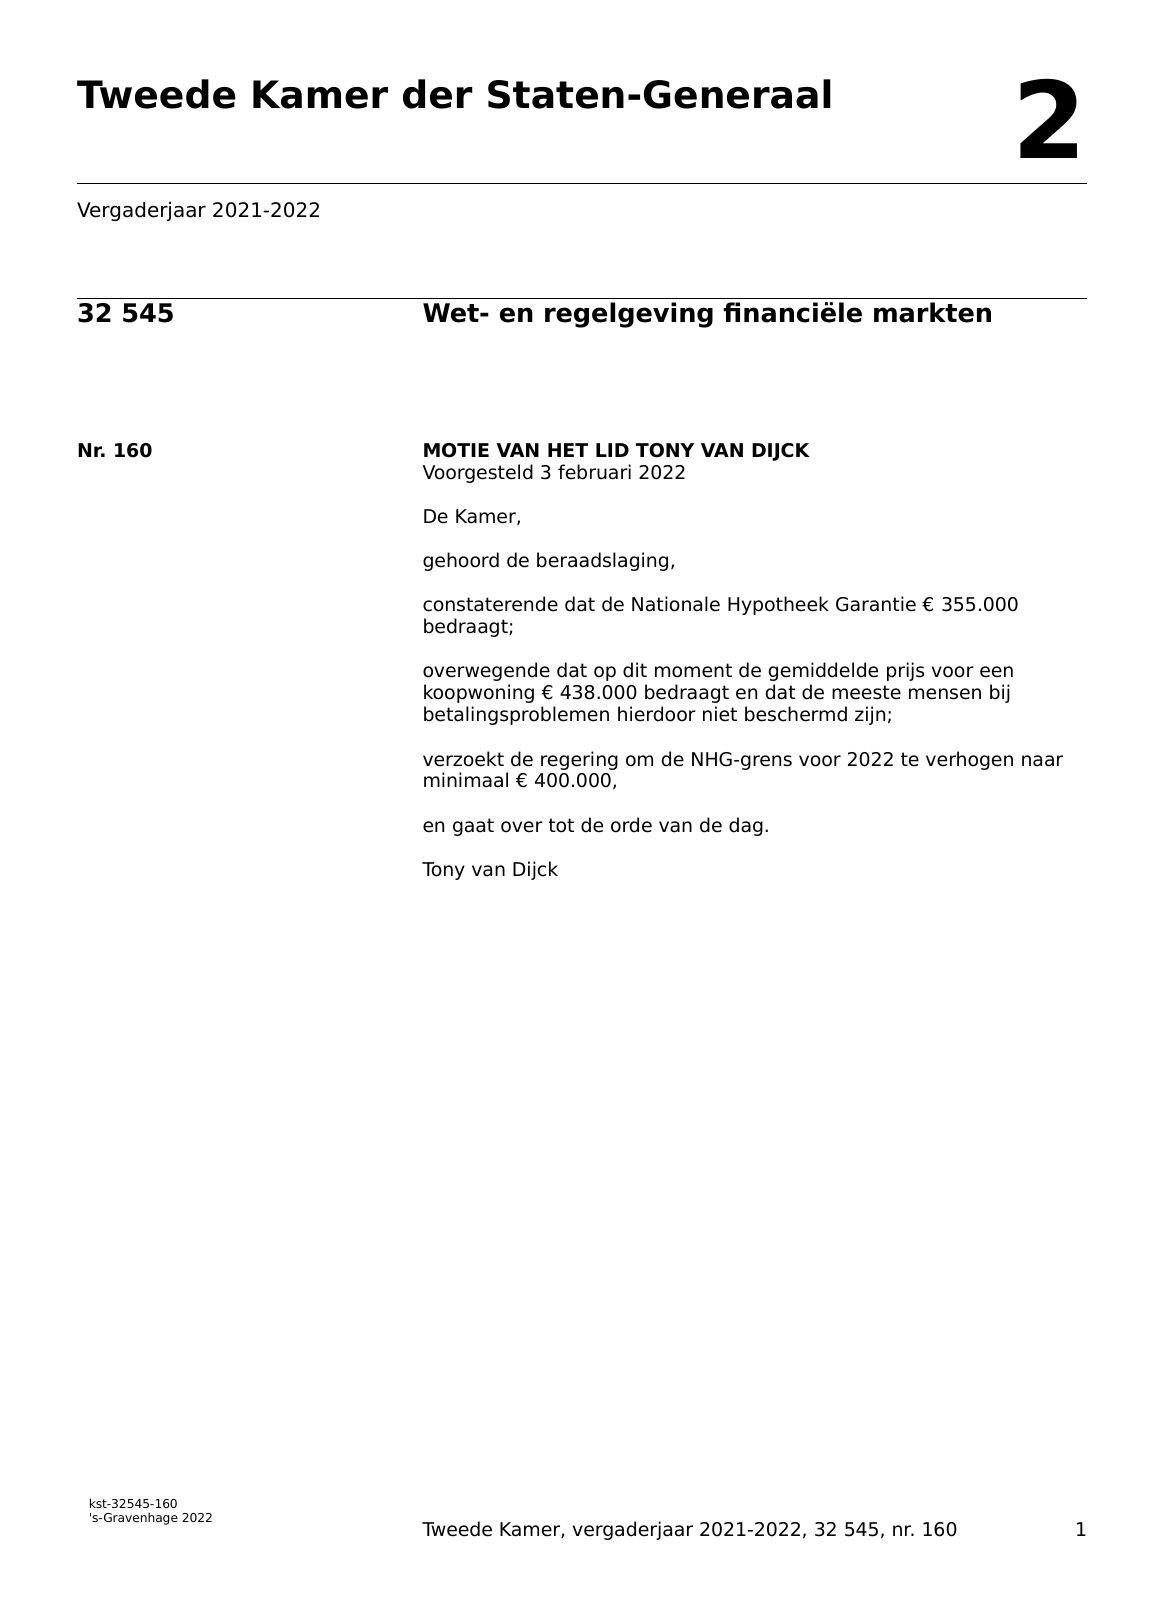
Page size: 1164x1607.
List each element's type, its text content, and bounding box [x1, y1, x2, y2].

table_cell Vergaderjaar 2021-2022 [77, 184, 1087, 298]
text De Kamer, [422, 506, 1087, 528]
text gehoord de beraadslaging, [422, 550, 1087, 572]
text kst-32545-160 [88, 1497, 323, 1511]
text Tony van Dijck [422, 859, 1087, 881]
text 's-Gravenhage 2022 [88, 1511, 323, 1525]
subtitle Nr. 160 MOTIE VAN HET LID TONY VAN DIJCK [77, 440, 1087, 462]
text constaterende dat de Nationale Hypotheek Garantie € 355.000 bedraagt; [422, 594, 1087, 638]
subtitle 32 545 Wet- en regelgeving financiële markten [77, 299, 1087, 329]
text overwegende dat op dit moment de gemiddelde prijs voor een koopwoning € 438.000 bedraagt en dat de meeste mensen bij betalingsproblemen hierdoor niet beschermd zijn; [422, 660, 1087, 726]
text en gaat over tot de orde van de dag. [422, 814, 1087, 837]
table_header Tweede Kamer der Staten-Generaal [77, 59, 886, 183]
table_header 2 [886, 59, 1087, 183]
text Voorgesteld 3 februari 2022 [422, 462, 1087, 484]
text verzoekt de regering om de NHG-grens voor 2022 te verhogen naar minimaal € 400.000, [422, 748, 1087, 792]
